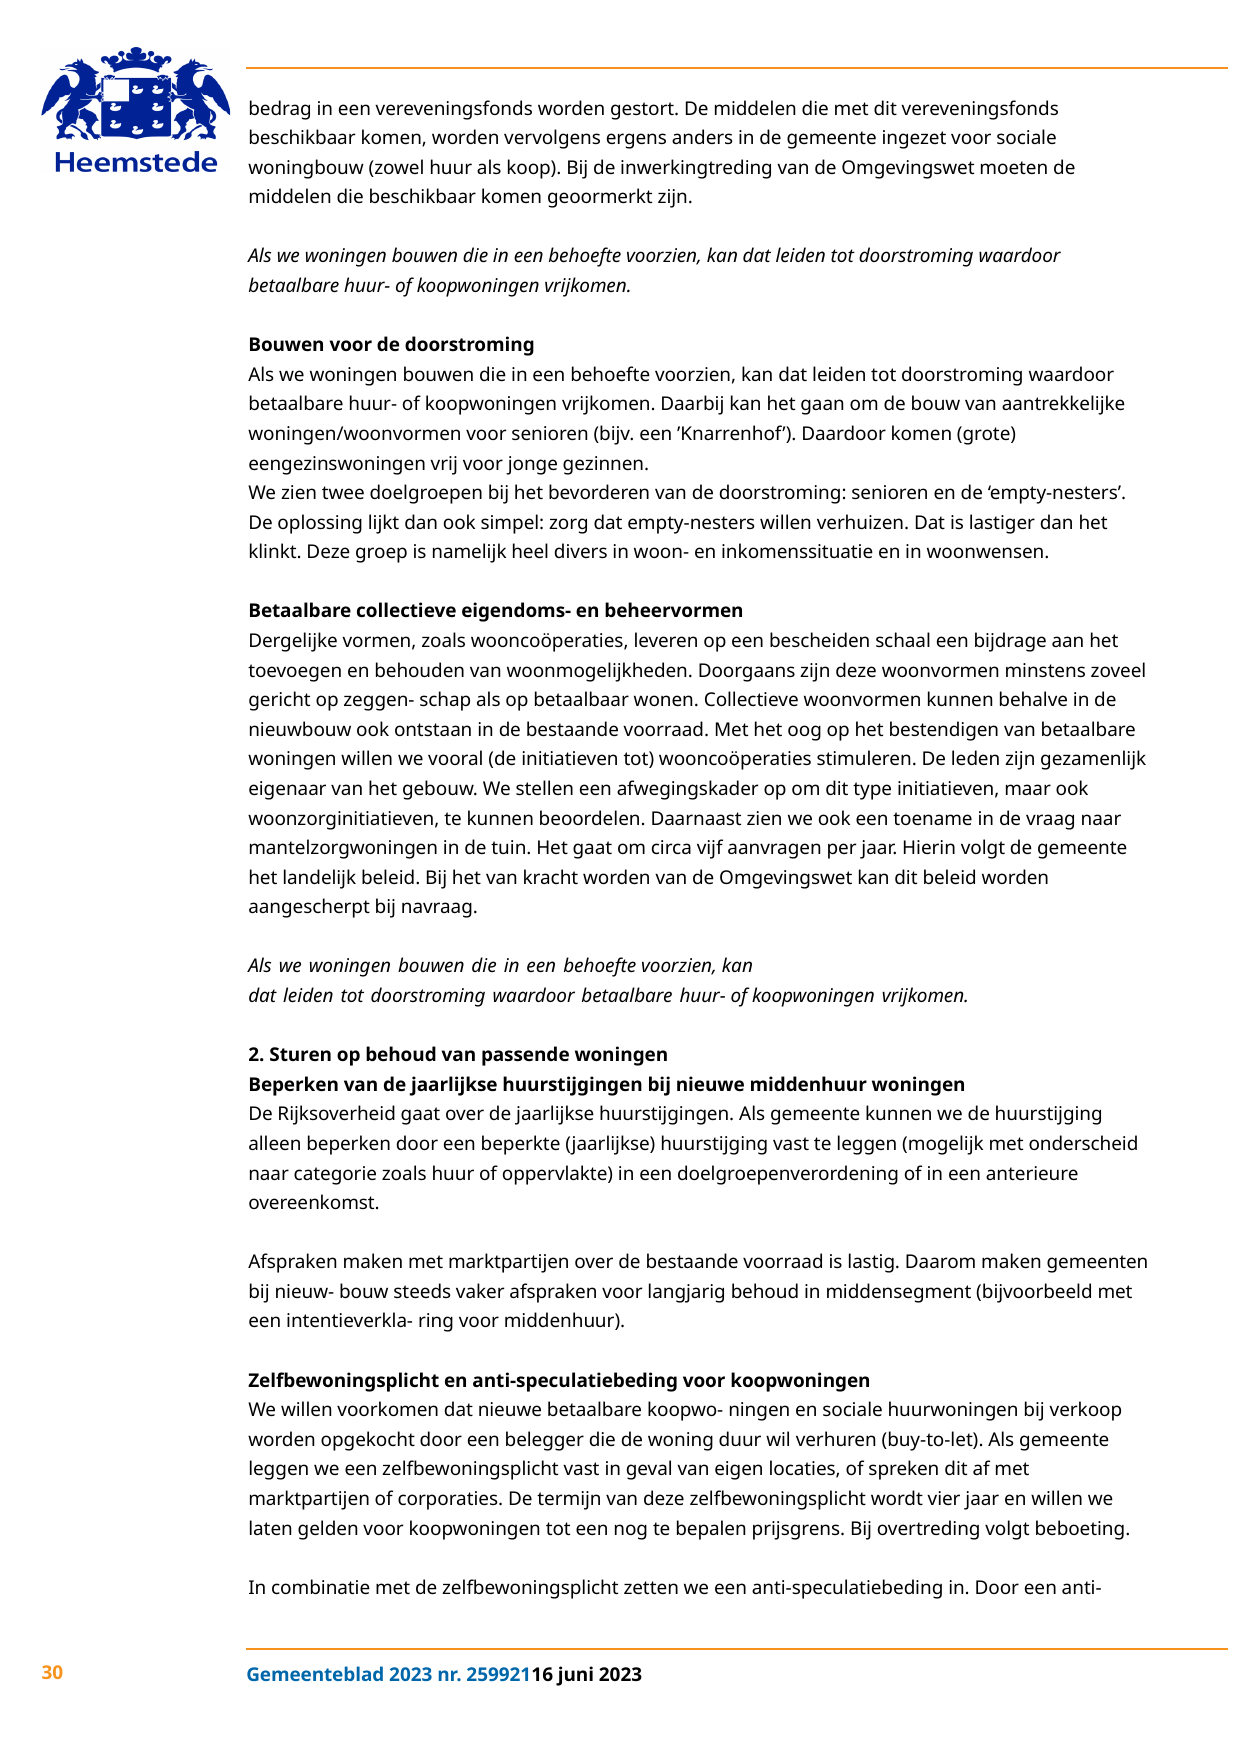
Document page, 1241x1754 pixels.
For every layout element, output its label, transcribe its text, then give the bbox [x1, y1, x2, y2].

text We zien twee doelgroepen bij het bevorderen van de doorstroming: senioren en de ‘empty-nesters’. De oplossing lijkt dan ook simpel: zorg dat empty-nesters willen verhuizen. Dat is lastiger dan het klinkt. Deze groep is namelijk heel divers in woon- en inkomenssituatie en in woonwensen. [248, 479, 1152, 564]
text Als we woningen bouwen die in een behoefte voorzien, kan dat leiden tot doorstroming waardoor betaalbare huur- of koopwoningen vrijkomen. [248, 243, 1152, 298]
text Beperken van de jaarlijkse huurstijgingen bij nieuwe middenhuur woningen [248, 1071, 1152, 1097]
picture [41, 47, 231, 172]
text 2. Sturen op behoud van passende woningen [248, 1041, 1152, 1067]
text In combinatie met de zelfbewoningsplicht zetten we een anti-speculatiebeding in. Door een anti- [248, 1574, 1152, 1600]
text Als we woningen bouwen die in een behoefte voorzien, kan dat leiden tot doorstroming waardoor betaalbare huur- of koopwoningen vrijkomen. [248, 953, 1152, 1008]
text Betaalbare collectieve eigendoms- en beheervormen [248, 598, 1152, 623]
text Afspraken maken met marktpartijen over de bestaande voorraad is lastig. Daarom maken gemeenten bij nieuw- bouw steeds vaker afspraken voor langjarig behoud in middensegment (bijvoorbeeld met een intentieverkla- ring voor middenhuur). [248, 1248, 1152, 1333]
text bedrag in een vereveningsfonds worden gestort. De middelen die met dit vereveningsfonds beschikbaar komen, worden vervolgens ergens anders in de gemeente ingezet voor sociale woningbouw (zowel huur als koop). Bij de inwerkingtreding van de Omgevingswet moeten de middelen die beschikbaar komen geoormerkt zijn. [248, 95, 1152, 209]
text De Rijksoverheid gaat over de jaarlijkse huurstijgingen. Als gemeente kunnen we de huurstijging alleen beperken door een beperkte (jaarlijkse) huurstijging vast te leggen (mogelijk met onderscheid naar categorie zoals huur of oppervlakte) in een doelgroepenverordening of in een anterieure overeenkomst. [248, 1101, 1152, 1215]
text Als we woningen bouwen die in een behoefte voorzien, kan dat leiden tot doorstroming waardoor betaalbare huur- of koopwoningen vrijkomen. Daarbij kan het gaan om de bouw van aantrekkelijke woningen/woonvormen voor senioren (bijv. een ’Knarrenhof’). Daardoor komen (grote) eengezinswoningen vrij voor jonge gezinnen. [248, 361, 1152, 476]
text We willen voorkomen dat nieuwe betaalbare koopwo- ningen en sociale huurwoningen bij verkoop worden opgekocht door een belegger die de woning duur wil verhuren (buy-to-let). Als gemeente leggen we een zelfbewoningsplicht vast in geval van eigen locaties, of spreken dit af met marktpartijen of corporaties. De termijn van deze zelfbewoningsplicht wordt vier jaar en willen we laten gelden voor koopwoningen tot een nog te bepalen prijsgrens. Bij overtreding volgt beboeting. [248, 1396, 1152, 1541]
text Zelfbewoningsplicht en anti-speculatiebeding voor koopwoningen [248, 1367, 1152, 1393]
text Bouwen voor de doorstroming [248, 331, 1152, 357]
text Dergelijke vormen, zoals wooncoöperaties, leveren op een bescheiden schaal een bijdrage aan het toevoegen en behouden van woonmogelijkheden. Doorgaans zijn deze woonvormen minstens zoveel gericht op zeggen- schap als op betaalbaar wonen. Collectieve woonvormen kunnen behalve in de nieuwbouw ook ontstaan in de bestaande voorraad. Met het oog op het bestendigen van betaalbare woningen willen we vooral (de initiatieven tot) wooncoöperaties stimuleren. De leden zijn gezamenlijk eigenaar van het gebouw. We stellen een afwegingskader op om dit type initiatieven, maar ook woonzorginitiatieven, te kunnen beoordelen. Daarnaast zien we ook een toename in de vraag naar mantelzorgwoningen in de tuin. Het gaat om circa vijf aanvragen per jaar. Hierin volgt de gemeente het landelijk beleid. Bij het van kracht worden van de Omgevingswet kan dit beleid worden aangescherpt bij navraag. [248, 627, 1152, 919]
